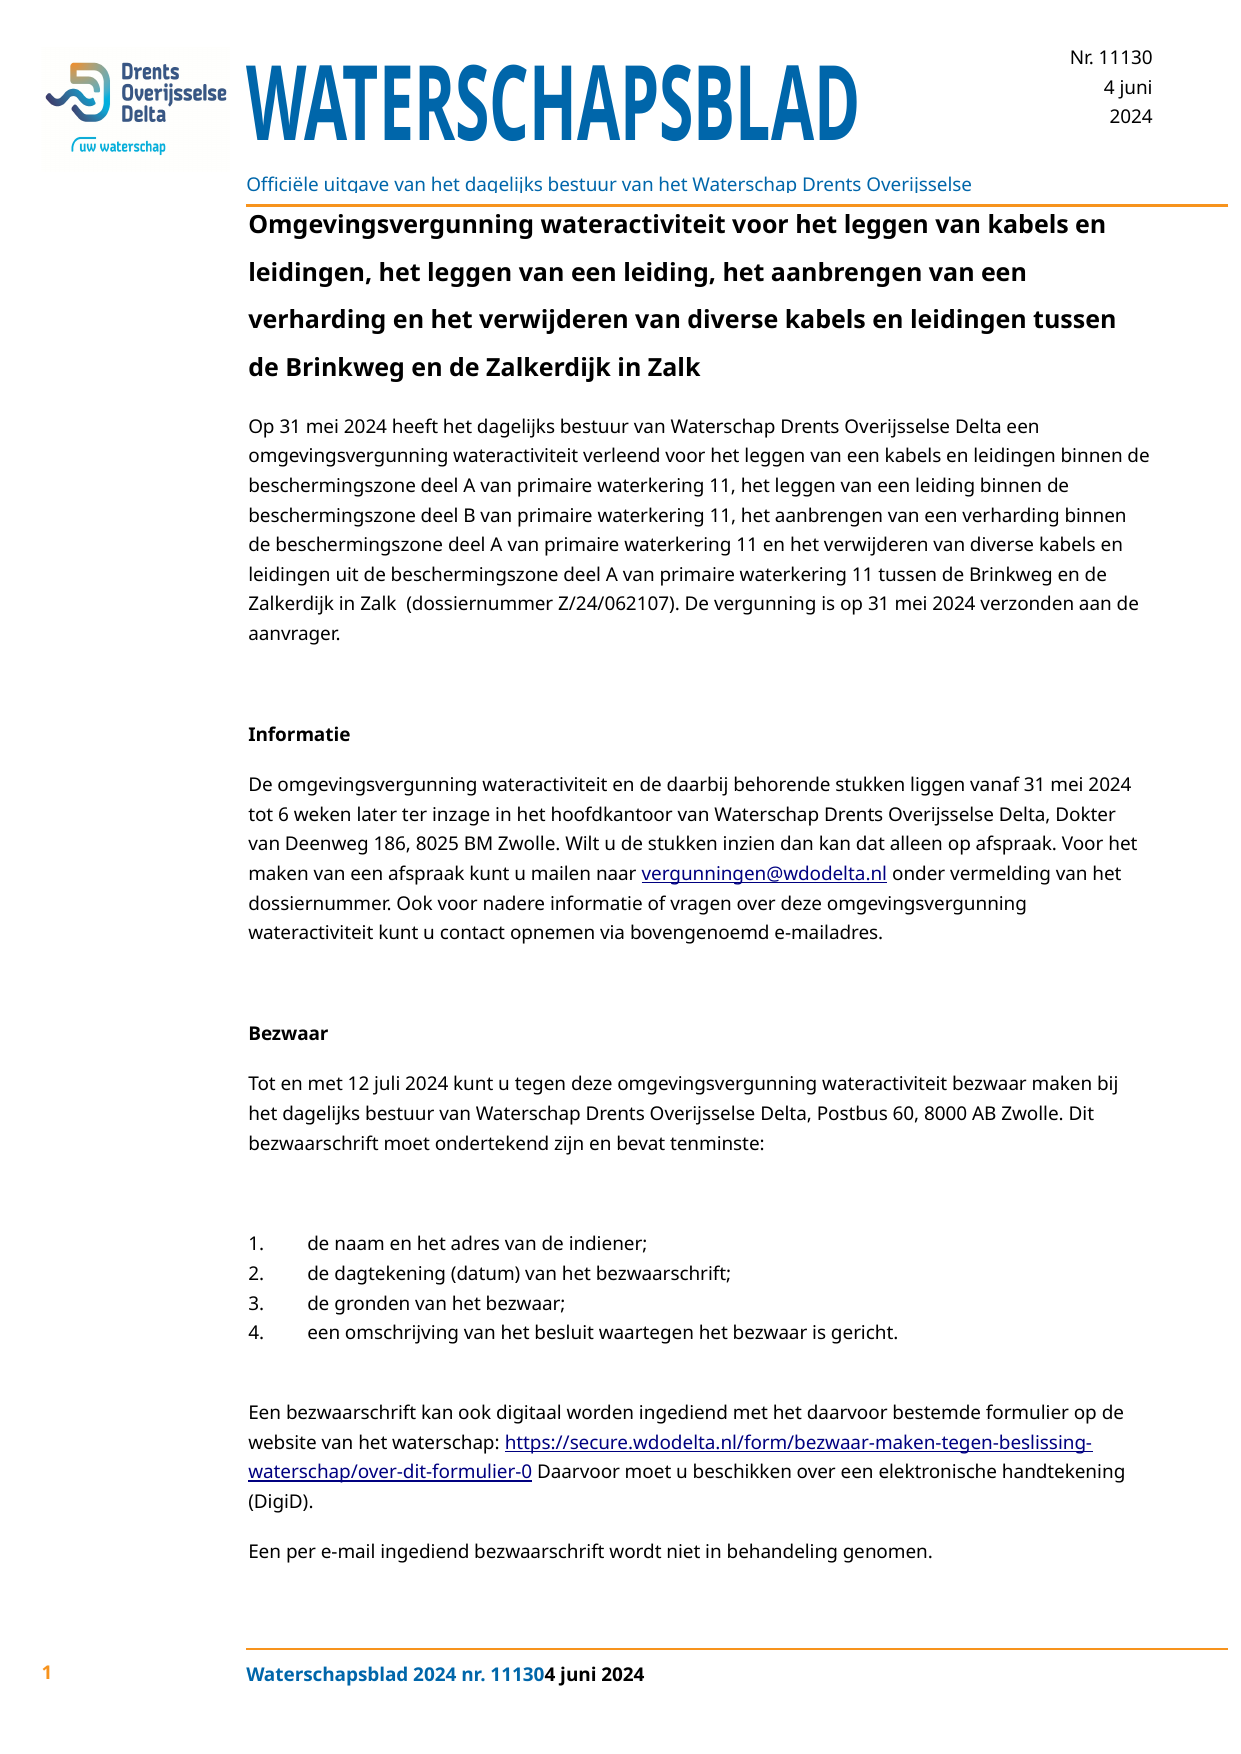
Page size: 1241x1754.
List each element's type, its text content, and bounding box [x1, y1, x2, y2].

text Een bezwaarschrift kan ook digitaal worden ingediend met het daarvoor bestemde formulier op de website van het waterschap: https://secure.wdodelta.nl/form/bezwaar-maken-tegen-beslissing-waterschap/over-dit-formulier-0 Daarvoor moet u beschikken over een elektronische handtekening (DigiD). [248, 1399, 1152, 1514]
text Bezwaar [248, 1020, 1152, 1046]
list de naam en het adres van de indiener; [248, 1231, 1152, 1256]
text Informatie [248, 721, 1152, 747]
list een omschrijving van het besluit waartegen het bezwaar is gericht. [248, 1319, 1152, 1345]
list de dagtekening (datum) van het bezwaarschrift; [248, 1260, 1152, 1286]
text Omgevingsvergunning wateractiviteit voor het leggen van kabels en leidingen, het leggen van een leiding, het aanbrengen van een verharding en het verwijderen van diverse kabels en leidingen tussen de Brinkweg en de Zalkerdijk in Zalk [248, 207, 1152, 384]
picture [41, 47, 231, 172]
text Een per e-mail ingediend bezwaarschrift wordt niet in behandeling genomen. [248, 1538, 1152, 1564]
text Op 31 mei 2024 heeft het dagelijks bestuur van Waterschap Drents Overijsselse Delta een omgevingsvergunning wateractiviteit verleend voor het leggen van een kabels en leidingen binnen de beschermingszone deel A van primaire waterkering 11, het leggen van een leiding binnen de beschermingszone deel B van primaire waterkering 11, het aanbrengen van een verharding binnen de beschermingszone deel A van primaire waterkering 11 en het verwijderen van diverse kabels en leidingen uit de beschermingszone deel A van primaire waterkering 11 tussen de Brinkweg en de Zalkerdijk in Zalk (dossiernummer Z/24/062107). De vergunning is op 31 mei 2024 verzonden aan de aanvrager. [248, 413, 1152, 646]
list de gronden van het bezwaar; [248, 1290, 1152, 1316]
text De omgevingsvergunning wateractiviteit en de daarbij behorende stukken liggen vanaf 31 mei 2024 tot 6 weken later ter inzage in het hoofdkantoor van Waterschap Drents Overijsselse Delta, Dokter van Deenweg 186, 8025 BM Zwolle. Wilt u de stukken inzien dan kan dat alleen op afspraak. Voor het maken van een afspraak kunt u mailen naar vergunningen@wdodelta.nl onder vermelding van het dossiernummer. Ook voor nadere informatie of vragen over deze omgevingsvergunning wateractiviteit kunt u contact opnemen via bovengenoemd e-mailadres. [248, 771, 1152, 945]
text Tot en met 12 juli 2024 kunt u tegen deze omgevingsvergunning wateractiviteit bezwaar maken bij het dagelijks bestuur van Waterschap Drents Overijsselse Delta, Postbus 60, 8000 AB Zwolle. Dit bezwaarschrift moet ondertekend zijn en bevat tenminste: [248, 1071, 1152, 1156]
